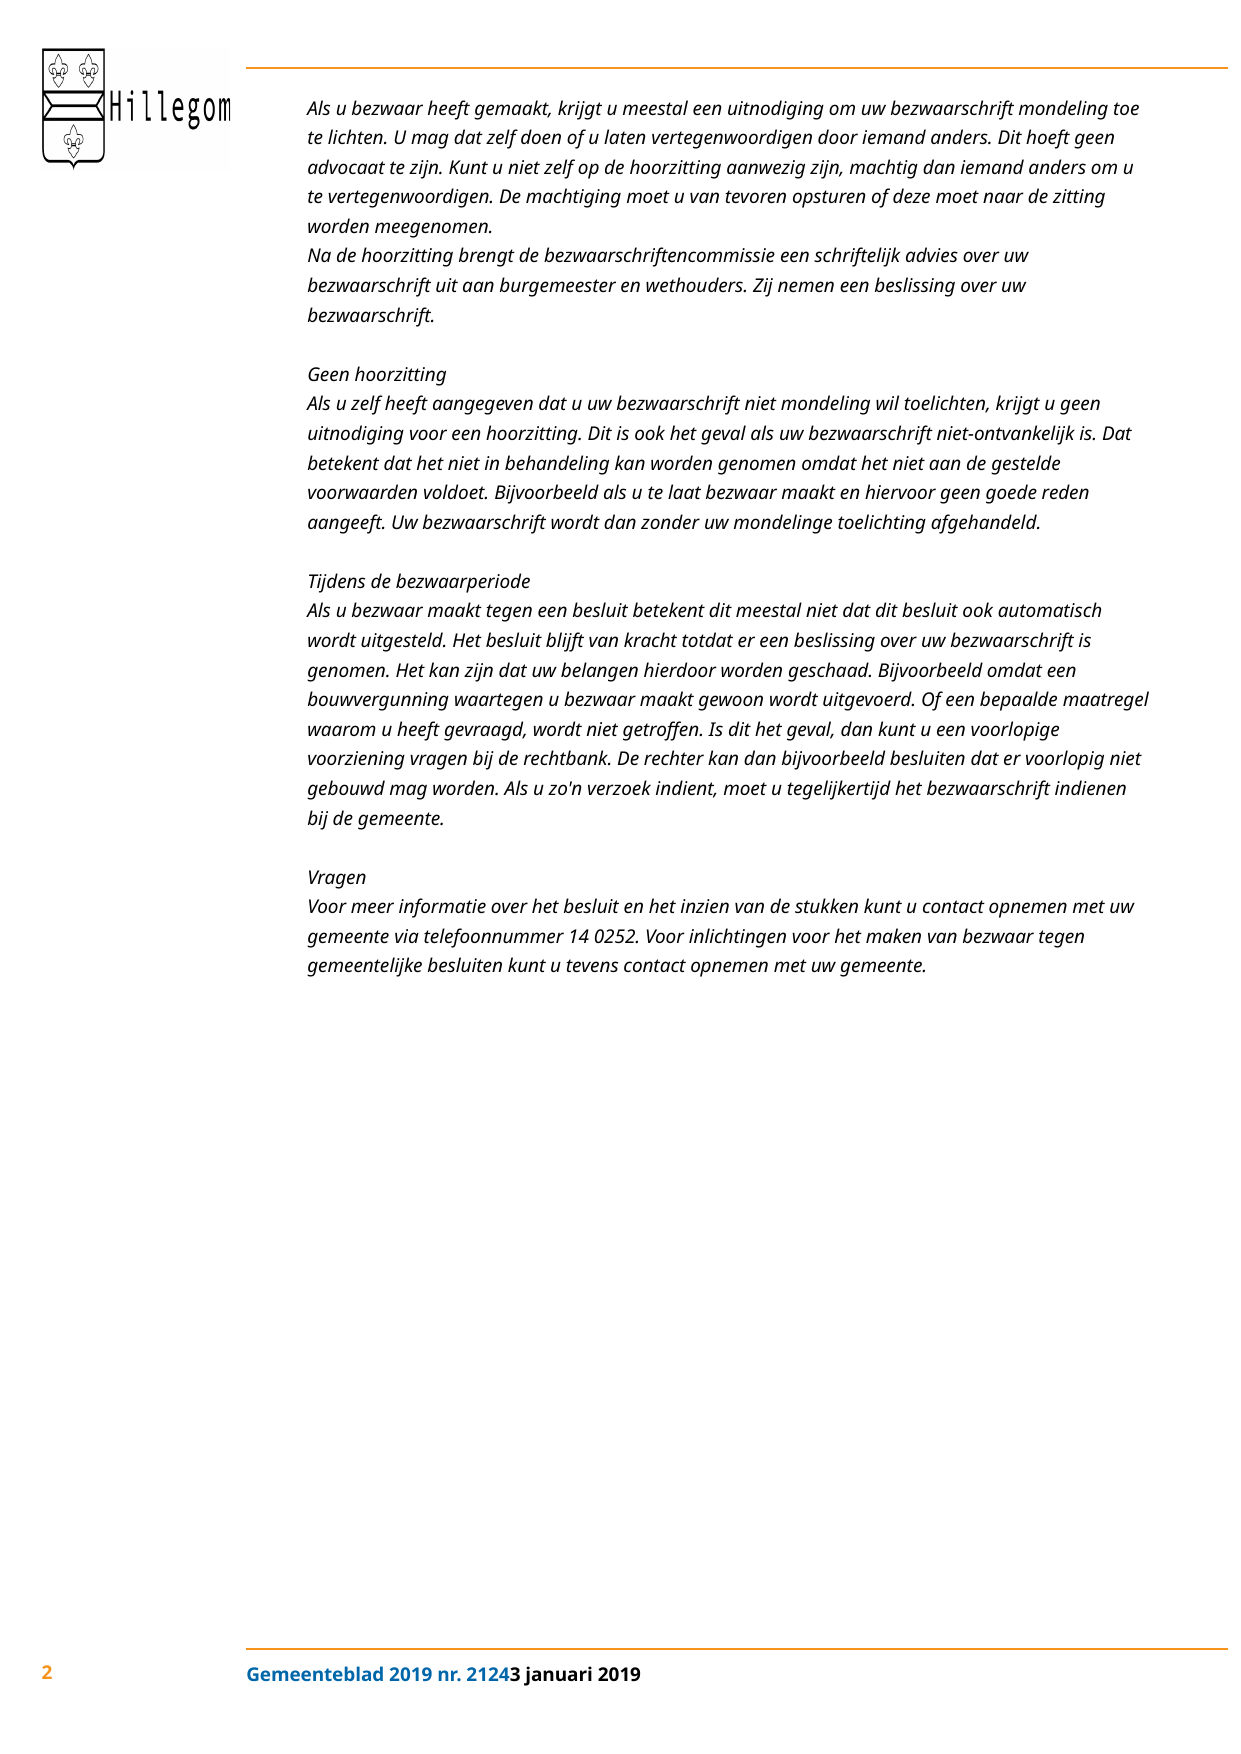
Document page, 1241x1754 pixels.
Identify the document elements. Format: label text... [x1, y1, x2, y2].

picture [41, 47, 231, 172]
list Als u bezwaar heeft gemaakt, krijgt u meestal een uitnodiging om uw bezwaarschrift mondeling toe te lichten. U mag dat zelf doen of u laten vertegenwoordigen door iemand anders. Dit hoeft geen advocaat te zijn. Kunt u niet zelf op de hoorzitting aanwezig zijn, machtig dan iemand anders om u te vertegenwoordigen. De machtiging moet u van tevoren opsturen of deze moet naar de zitting worden meegenomen. [248, 95, 1152, 239]
list Voor meer informatie over het besluit en het inzien van de stukken kunt u contact opnemen met uw gemeente via telefoonnummer 14 0252. Voor inlichtingen voor het maken van bezwaar tegen gemeentelijke besluiten kunt u tevens contact opnemen met uw gemeente. [248, 893, 1152, 978]
list Geen hoorzitting [248, 361, 1152, 387]
list Tijdens de bezwaarperiode [248, 568, 1152, 594]
list Na de hoorzitting brengt de bezwaarschriftencommissie een schriftelijk advies over uw bezwaarschrift uit aan burgemeester en wethouders. Zij nemen een beslissing over uw bezwaarschrift. [248, 243, 1152, 328]
list Als u zelf heeft aangegeven dat u uw bezwaarschrift niet mondeling wil toelichten, krijgt u geen uitnodiging voor een hoorzitting. Dit is ook het geval als uw bezwaarschrift niet-ontvankelijk is. Dat betekent dat het niet in behandeling kan worden genomen omdat het niet aan de gestelde voorwaarden voldoet. Bijvoorbeeld als u te laat bezwaar maakt en hiervoor geen goede reden aangeeft. Uw bezwaarschrift wordt dan zonder uw mondelinge toelichting afgehandeld. [248, 391, 1152, 535]
list Als u bezwaar maakt tegen een besluit betekent dit meestal niet dat dit besluit ook automatisch wordt uitgesteld. Het besluit blijft van kracht totdat er een beslissing over uw bezwaarschrift is genomen. Het kan zijn dat uw belangen hierdoor worden geschaad. Bijvoorbeeld omdat een bouwvergunning waartegen u bezwaar maakt gewoon wordt uitgevoerd. Of een bepaalde maatregel waarom u heeft gevraagd, wordt niet getroffen. Is dit het geval, dan kunt u een voorlopige voorziening vragen bij de rechtbank. De rechter kan dan bijvoorbeeld besluiten dat er voorlopig niet gebouwd mag worden. Als u zo'n verzoek indient, moet u tegelijkertijd het bezwaarschrift indienen bij de gemeente. [248, 598, 1152, 831]
list Vragen [248, 864, 1152, 890]
